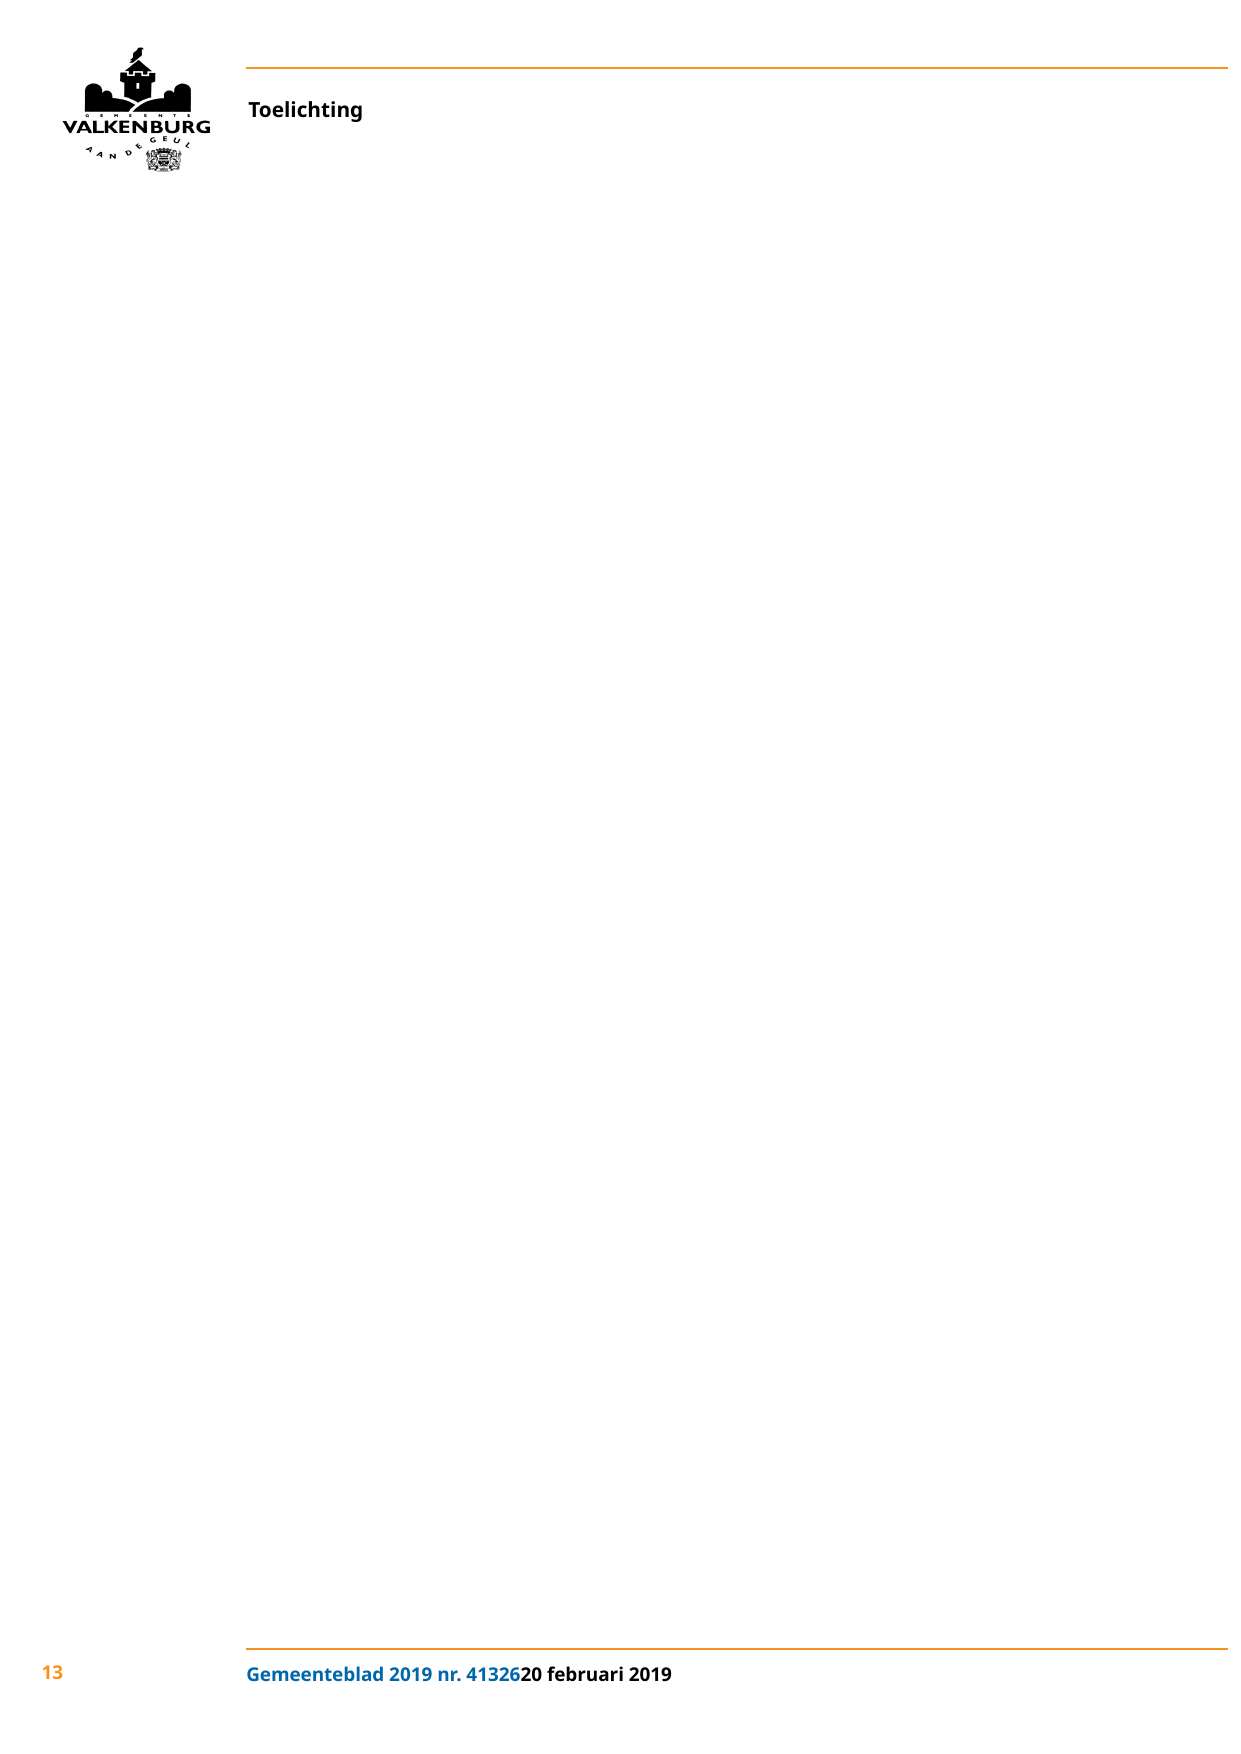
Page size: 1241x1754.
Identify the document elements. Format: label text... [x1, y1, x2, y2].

text Toelichting [248, 95, 1152, 123]
picture [41, 47, 231, 172]
